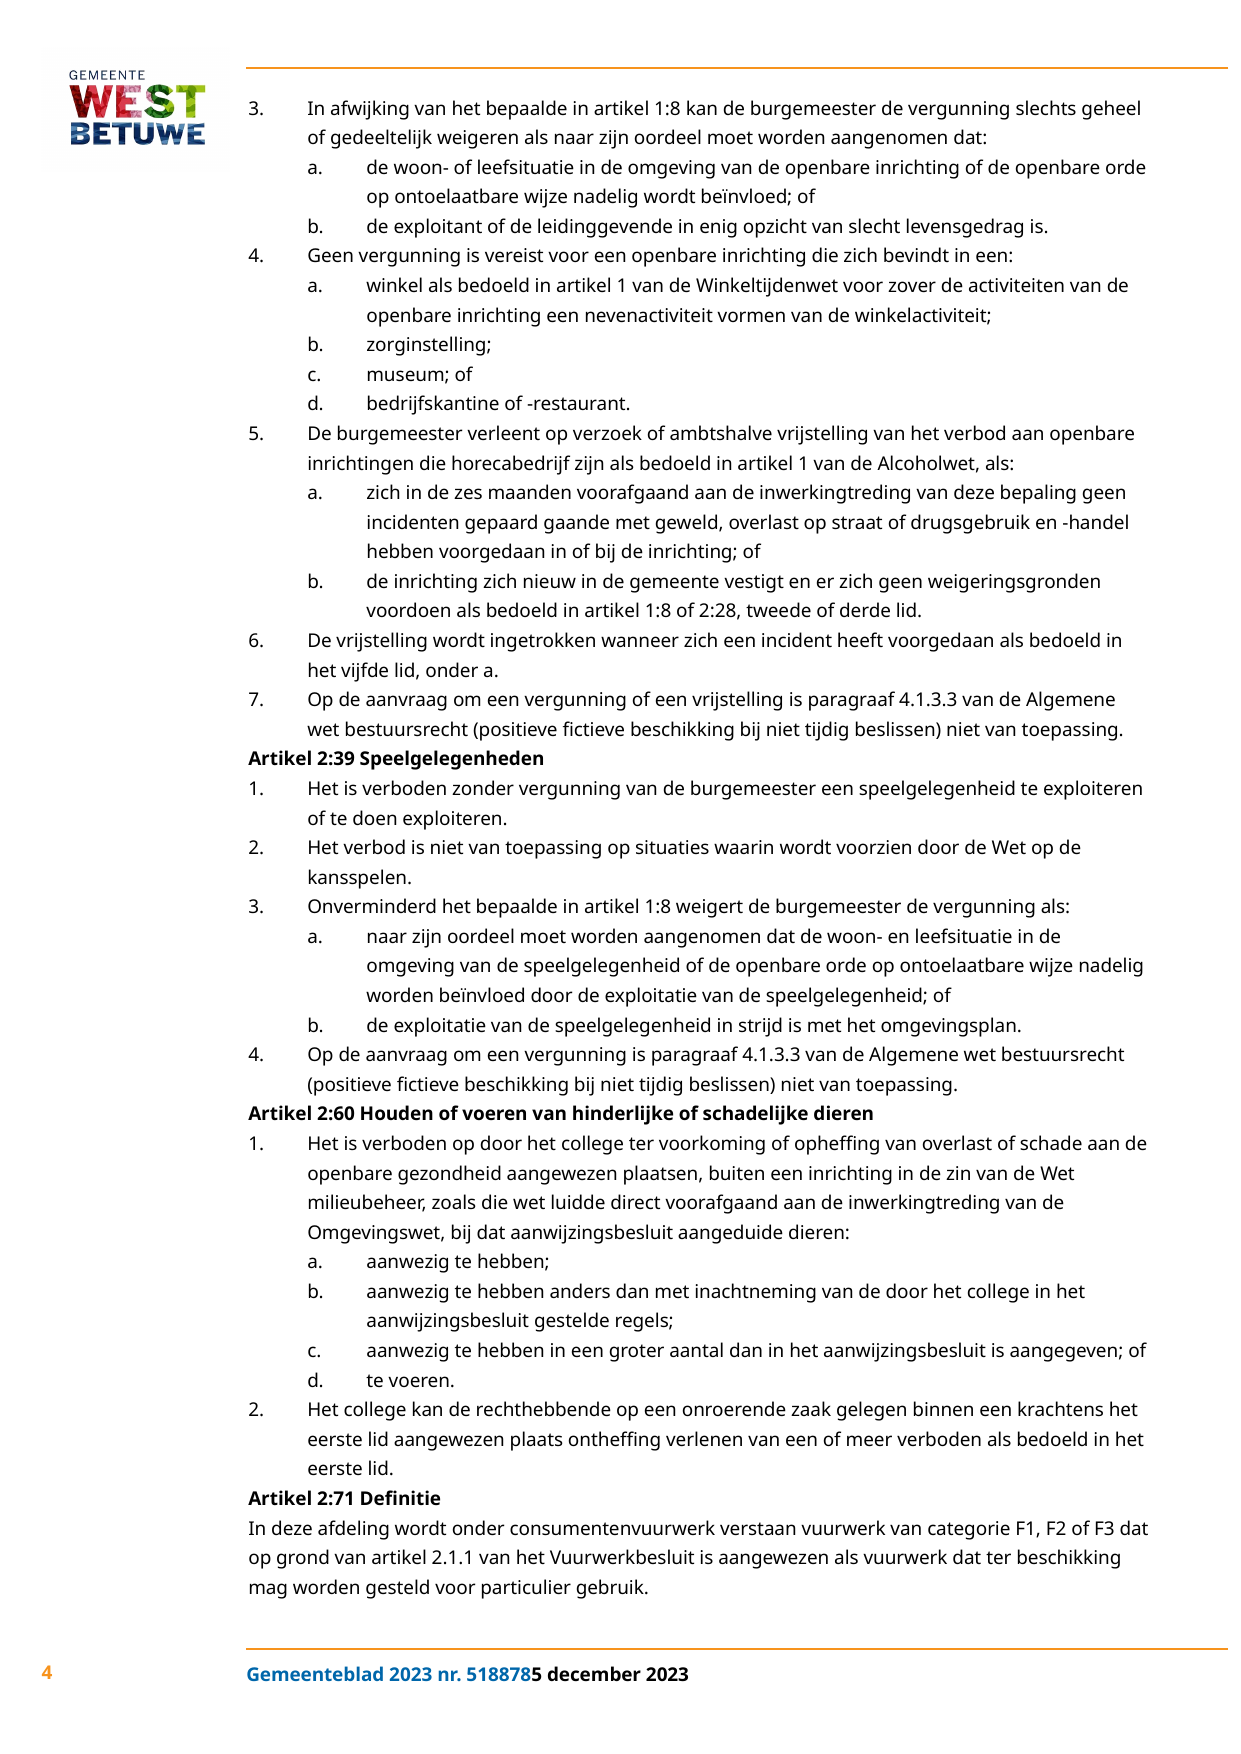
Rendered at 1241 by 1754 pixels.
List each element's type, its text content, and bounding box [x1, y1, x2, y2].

list aanwezig te hebben; [307, 1248, 1152, 1274]
list zorginstelling; [307, 331, 1152, 357]
text Artikel 2:71 Definitie [248, 1485, 1152, 1511]
list de woon- of leefsituatie in de omgeving van de openbare inrichting of de openbare orde op ontoelaatbare wijze nadelig wordt beïnvloed; of [307, 154, 1152, 209]
text Artikel 2:39 Speelgelegenheden [248, 746, 1152, 771]
list bedrijfskantine of -restaurant. [307, 391, 1152, 416]
list De vrijstelling wordt ingetrokken wanneer zich een incident heeft voorgedaan als bedoeld in het vijfde lid, onder a. [248, 627, 1152, 683]
list aanwezig te hebben in een groter aantal dan in het aanwijzingsbesluit is aangegeven; of [307, 1337, 1152, 1363]
list In afwijking van het bepaalde in artikel 1:8 kan de burgemeester de vergunning slechts geheel of gedeeltelijk weigeren als naar zijn oordeel moet worden aangenomen dat: [248, 95, 1152, 150]
list winkel als bedoeld in artikel 1 van de Winkeltijdenwet voor zover de activiteiten van de openbare inrichting een nevenactiviteit vormen van de winkelactiviteit; [307, 272, 1152, 328]
list de exploitant of de leidinggevende in enig opzicht van slecht levensgedrag is. [307, 213, 1152, 239]
list Het is verboden zonder vergunning van de burgemeester een speelgelegenheid te exploiteren of te doen exploiteren. [248, 775, 1152, 831]
list De burgemeester verleent op verzoek of ambtshalve vrijstelling van het verbod aan openbare inrichtingen die horecabedrijf zijn als bedoeld in artikel 1 van de Alcoholwet, als: [248, 420, 1152, 476]
list Op de aanvraag om een vergunning is paragraaf 4.1.3.3 van de Algemene wet bestuursrecht (positieve fictieve beschikking bij niet tijdig beslissen) niet van toepassing. [248, 1041, 1152, 1097]
list Het college kan de rechthebbende op een onroerende zaak gelegen binnen een krachtens het eerste lid aangewezen plaats ontheffing verlenen van een of meer verboden als bedoeld in het eerste lid. [248, 1396, 1152, 1481]
list Geen vergunning is vereist voor een openbare inrichting die zich bevindt in een: [248, 243, 1152, 268]
list de inrichting zich nieuw in de gemeente vestigt en er zich geen weigeringsgronden voordoen als bedoeld in artikel 1:8 of 2:28, tweede of derde lid. [307, 568, 1152, 623]
list te voeren. [307, 1367, 1152, 1393]
text In deze afdeling wordt onder consumentenvuurwerk verstaan vuurwerk van categorie F1, F2 of F3 dat op grond van artikel 2.1.1 van het Vuurwerkbesluit is aangewezen als vuurwerk dat ter beschikking mag worden gesteld voor particulier gebruik. [248, 1515, 1152, 1600]
list Op de aanvraag om een vergunning of een vrijstelling is paragraaf 4.1.3.3 van de Algemene wet bestuursrecht (positieve fictieve beschikking bij niet tijdig beslissen) niet van toepassing. [248, 686, 1152, 742]
picture [41, 47, 231, 172]
list naar zijn oordeel moet worden aangenomen dat de woon- en leefsituatie in de omgeving van de speelgelegenheid of de openbare orde op ontoelaatbare wijze nadelig worden beïnvloed door de exploitatie van de speelgelegenheid; of [307, 923, 1152, 1008]
list Onverminderd het bepaalde in artikel 1:8 weigert de burgemeester de vergunning als: [248, 893, 1152, 919]
list Het verbod is niet van toepassing op situaties waarin wordt voorzien door de Wet op de kansspelen. [248, 834, 1152, 890]
list zich in de zes maanden voorafgaand aan de inwerkingtreding van deze bepaling geen incidenten gepaard gaande met geweld, overlast op straat of drugsgebruik en -handel hebben voorgedaan in of bij de inrichting; of [307, 479, 1152, 564]
list de exploitatie van de speelgelegenheid in strijd is met het omgevingsplan. [307, 1012, 1152, 1038]
list museum; of [307, 361, 1152, 387]
text Artikel 2:60 Houden of voeren van hinderlijke of schadelijke dieren [248, 1101, 1152, 1126]
list aanwezig te hebben anders dan met inachtneming van de door het college in het aanwijzingsbesluit gestelde regels; [307, 1278, 1152, 1333]
list Het is verboden op door het college ter voorkoming of opheffing van overlast of schade aan de openbare gezondheid aangewezen plaatsen, buiten een inrichting in de zin van de Wet milieubeheer, zoals die wet luidde direct voorafgaand aan de inwerkingtreding van de Omgevingswet, bij dat aanwijzingsbesluit aangeduide dieren: [248, 1130, 1152, 1245]
